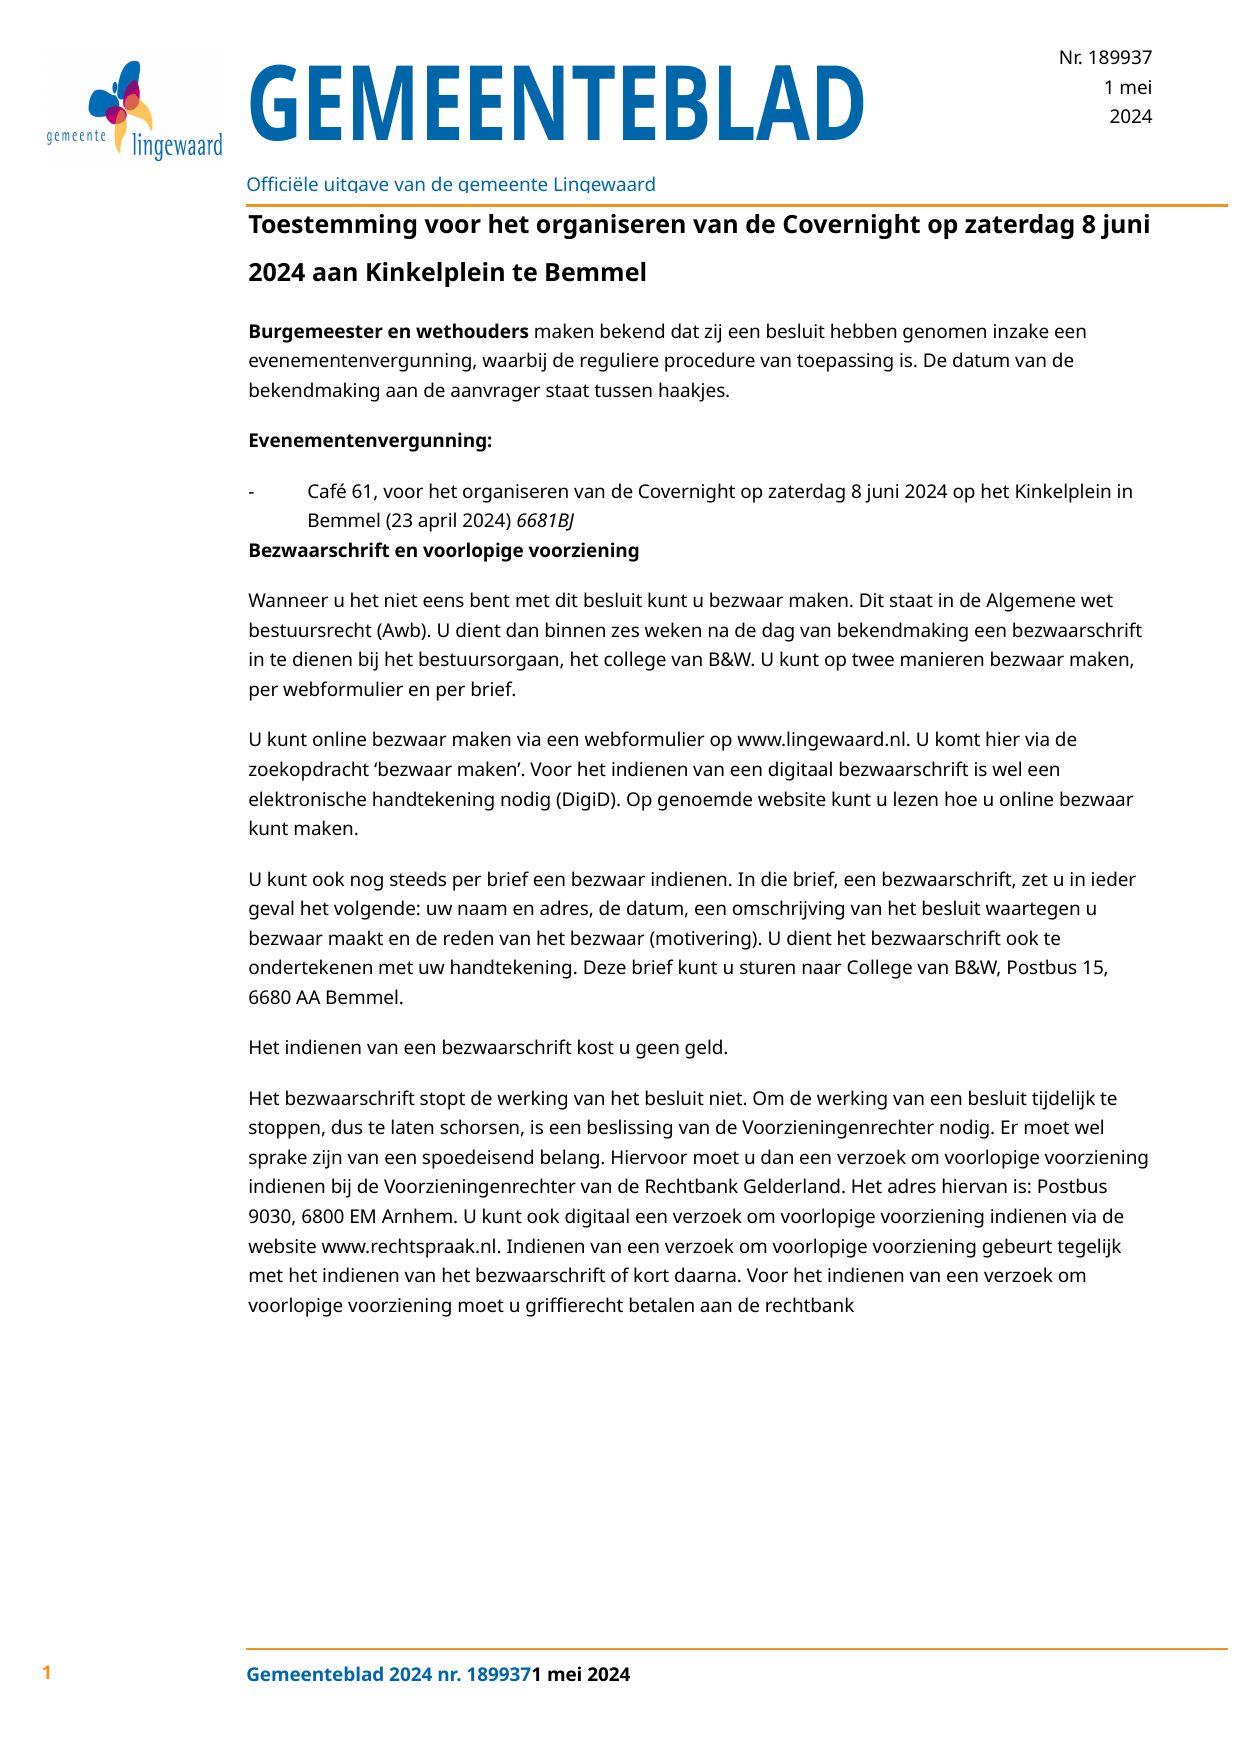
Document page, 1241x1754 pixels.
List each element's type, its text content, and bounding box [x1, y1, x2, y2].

text U kunt ook nog steeds per brief een bezwaar indienen. In die brief, een bezwaarschrift, zet u in ieder geval het volgende: uw naam en adres, de datum, een omschrijving van het besluit waartegen u bezwaar maakt en de reden van het bezwaar (motivering). U dient het bezwaarschrift ook te ondertekenen met uw handtekening. Deze brief kunt u sturen naar College van B&W, Postbus 15, 6680 AA Bemmel. [248, 866, 1152, 1010]
picture [41, 47, 231, 172]
text Het bezwaarschrift stopt de werking van het besluit niet. Om de werking van een besluit tijdelijk te stoppen, dus te laten schorsen, is een beslissing van de Voorzieningenrechter nodig. Er moet wel sprake zijn van een spoedeisend belang. Hiervoor moet u dan een verzoek om voorlopige voorziening indienen bij de Voorzieningenrechter van de Rechtbank Gelderland. Het adres hiervan is: Postbus 9030, 6800 EM Arnhem. U kunt ook digitaal een verzoek om voorlopige voorziening indienen via de website www.rechtspraak.nl. Indienen van een verzoek om voorlopige voorziening gebeurt tegelijk met het indienen van het bezwaarschrift of kort daarna. Voor het indienen van een verzoek om voorlopige voorziening moet u griffierecht betalen aan de rechtbank [248, 1085, 1152, 1318]
text Burgemeester en wethouders maken bekend dat zij een besluit hebben genomen inzake een evenementenvergunning, waarbij de reguliere procedure van toepassing is. De datum van de bekendmaking aan de aanvrager staat tussen haakjes. [248, 318, 1152, 403]
text Evenementenvergunning: [248, 427, 1152, 453]
text Toestemming voor het organiseren van de Covernight op zaterdag 8 juni 2024 aan Kinkelplein te Bemmel [248, 207, 1152, 288]
text Wanneer u het niet eens bent met dit besluit kunt u bezwaar maken. Dit staat in de Algemene wet bestuursrecht (Awb). U dient dan binnen zes weken na de dag van bekendmaking een bezwaarschrift in te dienen bij het bestuursorgaan, het college van B&W. U kunt op twee manieren bezwaar maken, per webformulier en per brief. [248, 587, 1152, 702]
text U kunt online bezwaar maken via een webformulier op www.lingewaard.nl. U komt hier via de zoekopdracht ‘bezwaar maken’. Voor het indienen van een digitaal bezwaarschrift is wel een elektronische handtekening nodig (DigiD). Op genoemde website kunt u lezen hoe u online bezwaar kunt maken. [248, 727, 1152, 841]
text Het indienen van een bezwaarschrift kost u geen geld. [248, 1034, 1152, 1060]
text Bezwaarschrift en voorlopige voorziening [248, 537, 1152, 563]
list Café 61, voor het organiseren van de Covernight op zaterdag 8 juni 2024 op het Kinkelplein in Bemmel (23 april 2024) 6681BJ [248, 478, 1152, 533]
